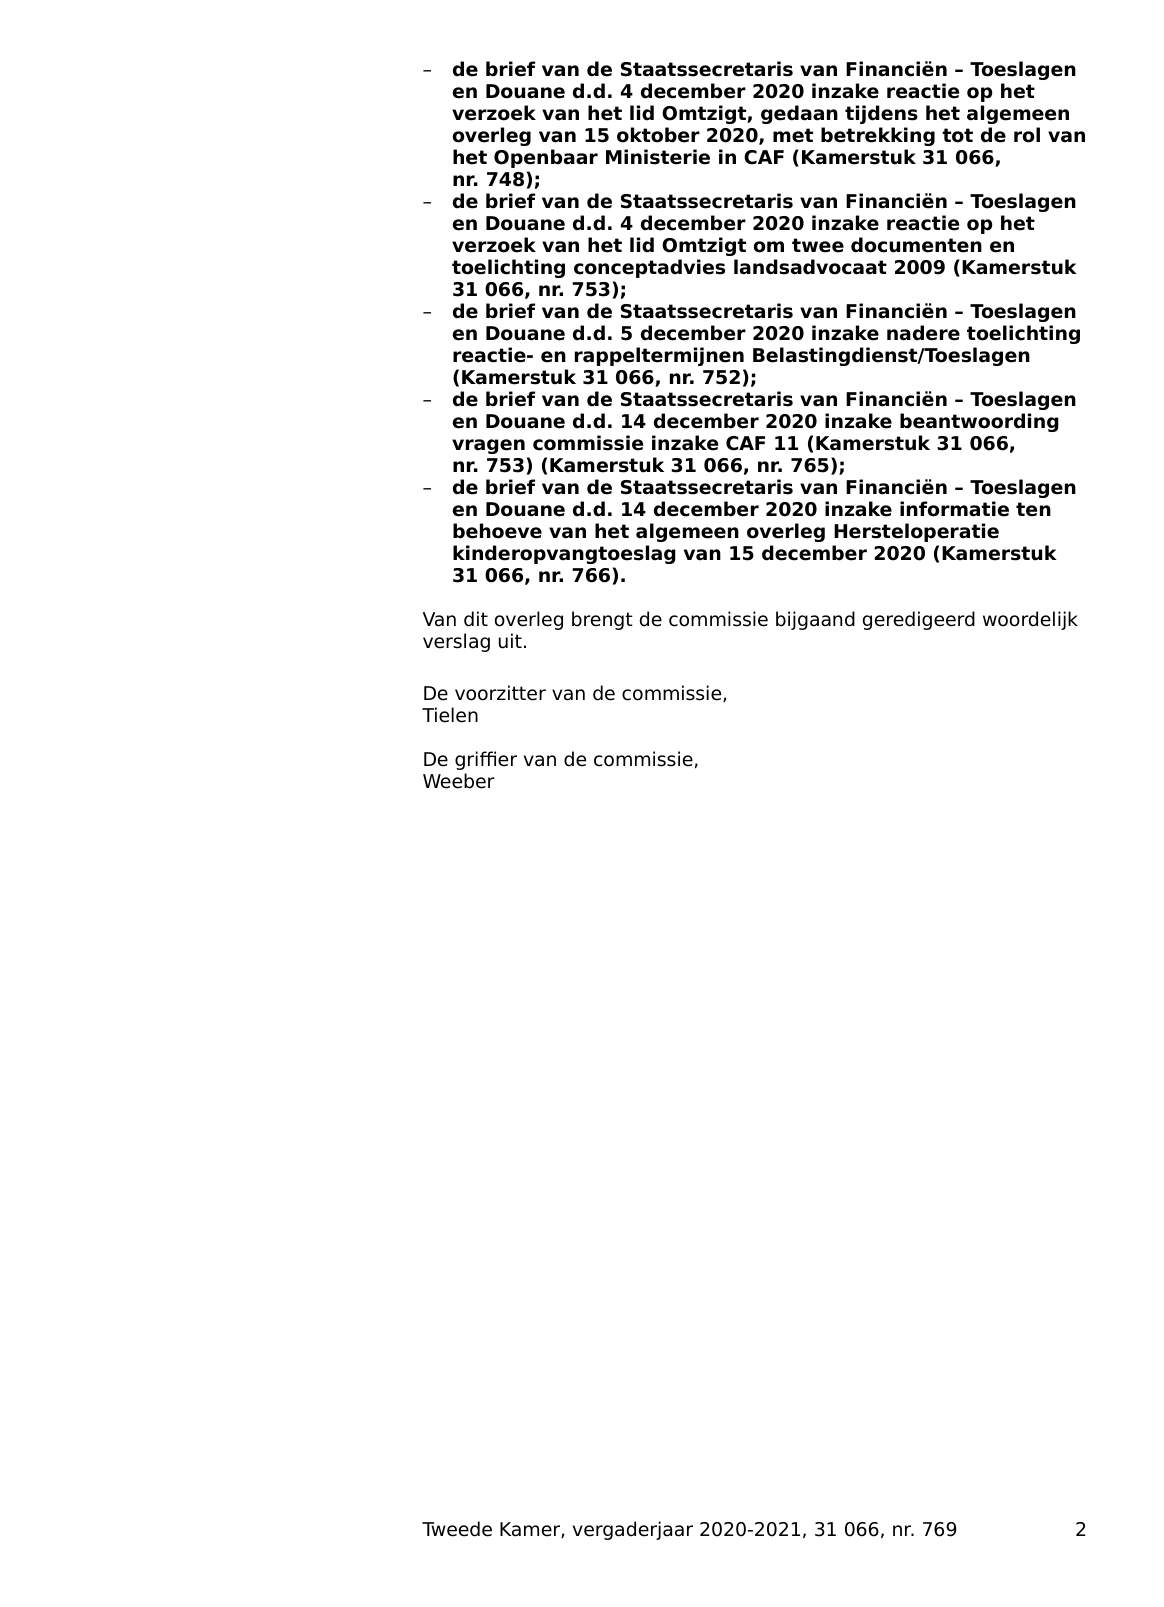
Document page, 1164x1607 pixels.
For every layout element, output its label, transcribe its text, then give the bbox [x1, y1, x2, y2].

text – de brief van de Staatssecretaris van Financiën – Toeslagen en Douane d.d. 4 december 2020 inzake reactie op het verzoek van het lid Omtzigt, gedaan tijdens het algemeen overleg van 15 oktober 2020, met betrekking tot de rol van het Openbaar Ministerie in CAF (Kamerstuk 31 066, nr. 748); [422, 59, 1087, 191]
text – de brief van de Staatssecretaris van Financiën – Toeslagen en Douane d.d. 14 december 2020 inzake beantwoording vragen commissie inzake CAF 11 (Kamerstuk 31 066, nr. 753) (Kamerstuk 31 066, nr. 765); [422, 389, 1087, 477]
text Van dit overleg brengt de commissie bijgaand geredigeerd woordelijk verslag uit. [422, 609, 1087, 653]
text De voorzitter van de commissie, Tielen [422, 683, 1087, 727]
text De griffier van de commissie, Weeber [422, 749, 1087, 793]
text – de brief van de Staatssecretaris van Financiën – Toeslagen en Douane d.d. 5 december 2020 inzake nadere toelichting reactie- en rappeltermijnen Belastingdienst/Toeslagen (Kamerstuk 31 066, nr. 752); [422, 301, 1087, 389]
text – de brief van de Staatssecretaris van Financiën – Toeslagen en Douane d.d. 4 december 2020 inzake reactie op het verzoek van het lid Omtzigt om twee documenten en toelichting conceptadvies landsadvocaat 2009 (Kamerstuk 31 066, nr. 753); [422, 191, 1087, 301]
text – de brief van de Staatssecretaris van Financiën – Toeslagen en Douane d.d. 14 december 2020 inzake informatie ten behoeve van het algemeen overleg Hersteloperatie kinderopvangtoeslag van 15 december 2020 (Kamerstuk 31 066, nr. 766). [422, 477, 1087, 587]
